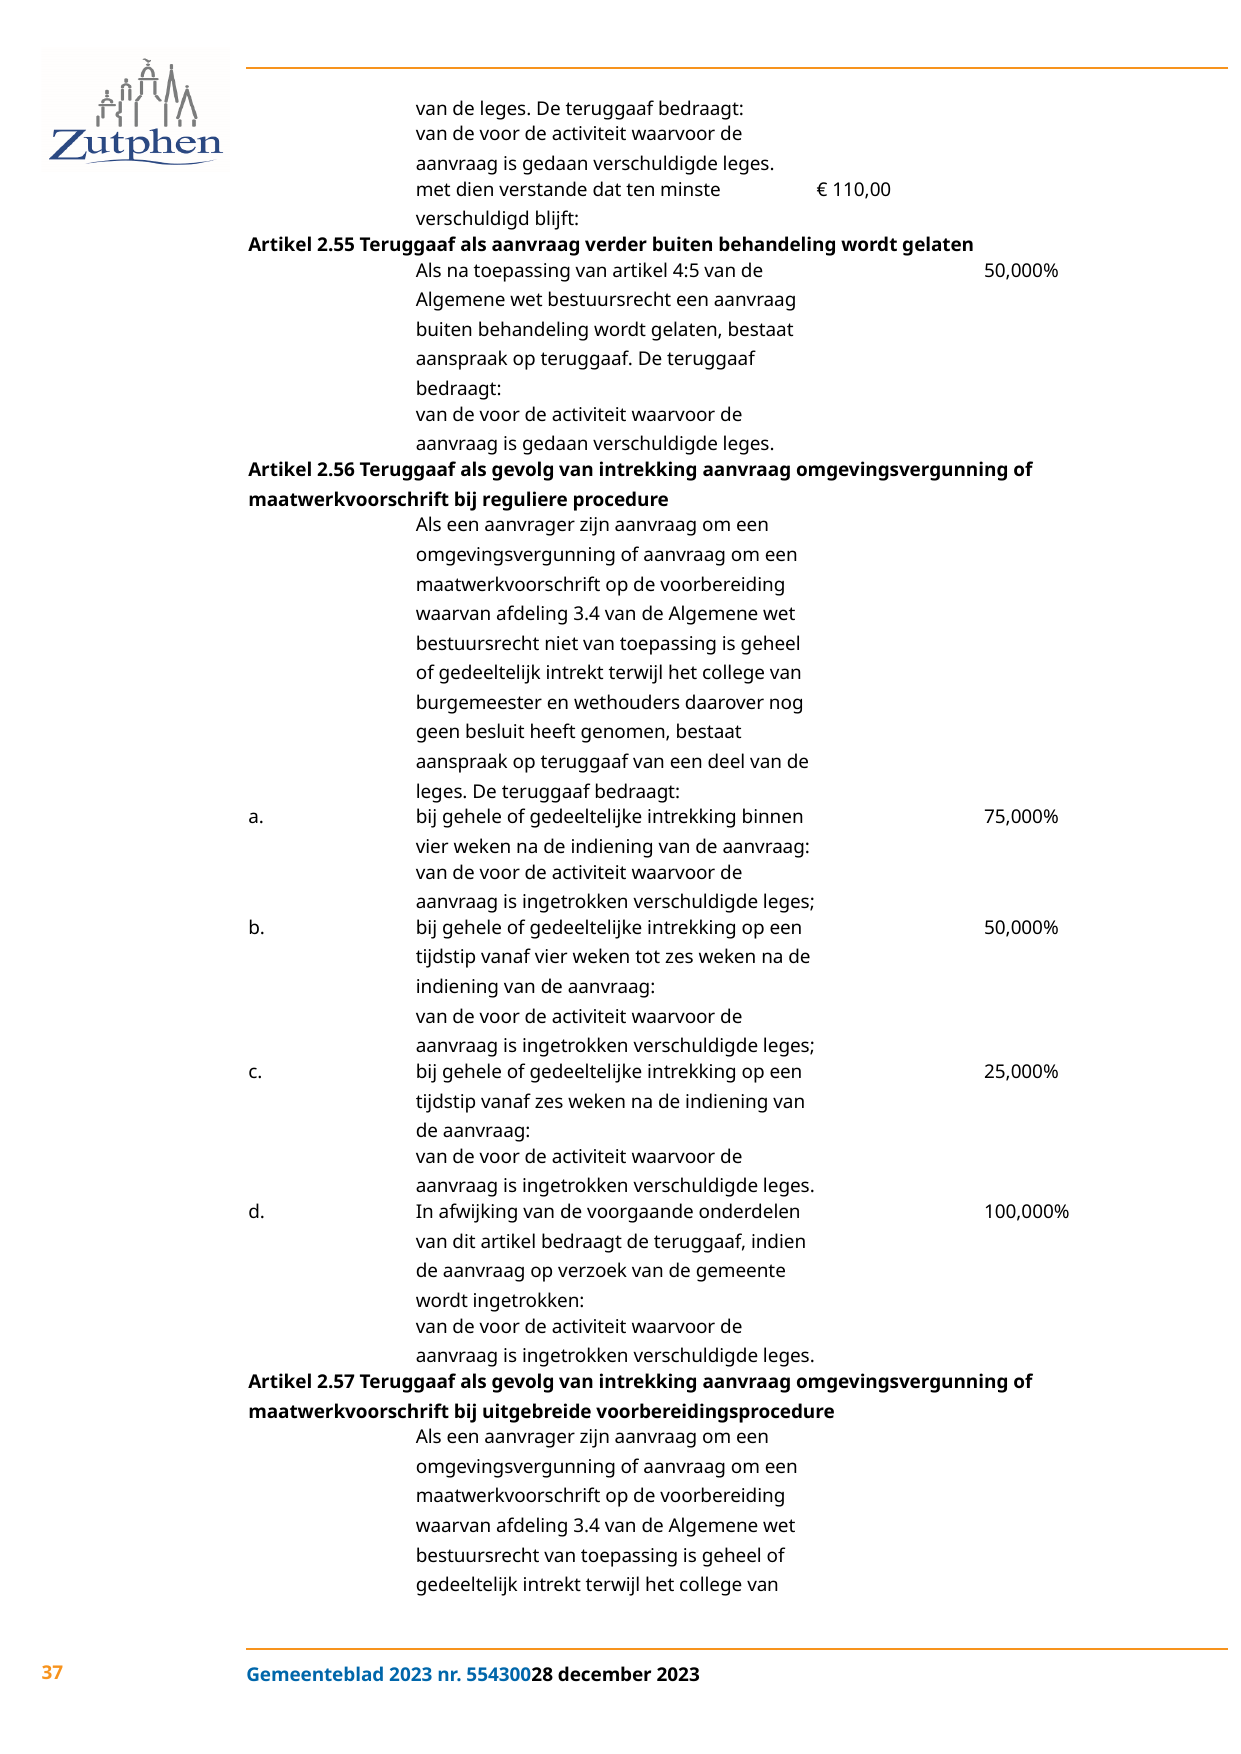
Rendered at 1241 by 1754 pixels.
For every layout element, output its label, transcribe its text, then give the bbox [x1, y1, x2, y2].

table_cell van de voor de activiteit waarvoor de aanvraag is ingetrokken verschuldigde leges. [416, 1143, 816, 1198]
table_cell [248, 176, 416, 231]
table_cell [248, 121, 416, 176]
table_cell d. [248, 1199, 416, 1313]
table_cell bij gehele of gedeeltelijke intrekking binnen vier weken na de indiening van de aanvraag: [416, 804, 816, 859]
table_cell Als een aanvrager zijn aanvraag om een omgevingsvergunning of aanvraag om een maatwerkvoorschrift op de voorbereiding waarvan afdeling 3.4 van de Algemene wet bestuursrecht van toepassing is geheel of gedeeltelijk intrekt terwijl het college van [416, 1424, 816, 1597]
table_cell [816, 859, 984, 914]
table_cell [816, 1143, 984, 1198]
table_cell [984, 1424, 1152, 1597]
table_cell [248, 401, 416, 456]
table_cell van de voor de activiteit waarvoor de aanvraag is gedaan verschuldigde leges. [416, 401, 816, 456]
table_cell [248, 859, 416, 914]
table_cell [248, 257, 416, 401]
table_cell [816, 257, 984, 401]
table_cell c. [248, 1058, 416, 1143]
table_cell met dien verstande dat ten minste verschuldigd blijft: [416, 176, 816, 231]
table_cell [984, 121, 1152, 176]
table_cell van de voor de activiteit waarvoor de aanvraag is ingetrokken verschuldigde leges; [416, 859, 816, 914]
table_cell [248, 512, 416, 803]
table_cell bij gehele of gedeeltelijke intrekking op een tijdstip vanaf zes weken na de indiening van de aanvraag: [416, 1058, 816, 1143]
table_cell Artikel 2.55 Teruggaaf als aanvraag verder buiten behandeling wordt gelaten [248, 231, 1152, 257]
table_cell b. [248, 914, 416, 1058]
table_cell 50,000% [984, 914, 1152, 1058]
table_cell 75,000% [984, 804, 1152, 859]
table_cell [984, 512, 1152, 803]
table_cell [816, 512, 984, 803]
table_cell [248, 1143, 416, 1198]
table_cell van de voor de activiteit waarvoor de aanvraag is ingetrokken verschuldigde leges. [416, 1313, 816, 1368]
table_cell a. [248, 804, 416, 859]
table_cell [248, 1424, 416, 1597]
table_cell [984, 176, 1152, 231]
table_cell [816, 914, 984, 1058]
table_cell 100,000% [984, 1199, 1152, 1313]
table_cell Als een aanvrager zijn aanvraag om een omgevingsvergunning of aanvraag om een maatwerkvoorschrift op de voorbereiding waarvan afdeling 3.4 van de Algemene wet bestuursrecht niet van toepassing is geheel of gedeeltelijk intrekt terwijl het college van burgemeester en wethouders daarover nog geen besluit heeft genomen, bestaat aanspraak op teruggaaf van een deel van de leges. De teruggaaf bedraagt: [416, 512, 816, 803]
table_cell [984, 401, 1152, 456]
table_cell 25,000% [984, 1058, 1152, 1143]
table_cell [816, 401, 984, 456]
table_cell Artikel 2.56 Teruggaaf als gevolg van intrekking aanvraag omgevingsvergunning of maatwerkvoorschrift bij reguliere procedure [248, 456, 1152, 512]
table_cell Als na toepassing van artikel 4:5 van de Algemene wet bestuursrecht een aanvraag buiten behandeling wordt gelaten, bestaat aanspraak op teruggaaf. De teruggaaf bedraagt: [416, 257, 816, 401]
table_cell [816, 804, 984, 859]
table_cell [984, 859, 1152, 914]
table_cell [248, 95, 416, 121]
table_cell [816, 1424, 984, 1597]
table_cell van de voor de activiteit waarvoor de aanvraag is gedaan verschuldigde leges. [416, 121, 816, 176]
table_cell [816, 1199, 984, 1313]
table_cell Artikel 2.57 Teruggaaf als gevolg van intrekking aanvraag omgevingsvergunning of maatwerkvoorschrift bij uitgebreide voorbereidingsprocedure [248, 1368, 1152, 1423]
table_cell [816, 1058, 984, 1143]
table_cell [248, 1313, 416, 1368]
table_cell [984, 1313, 1152, 1368]
table_cell € 110,00 [816, 176, 984, 231]
table_cell [816, 95, 984, 121]
picture [41, 47, 231, 172]
table_cell bij gehele of gedeeltelijke intrekking op een tijdstip vanaf vier weken tot zes weken na de indiening van de aanvraag: van de voor de activiteit waarvoor de aanvraag is ingetrokken verschuldigde leges; [416, 914, 816, 1058]
table_cell [984, 95, 1152, 121]
table_cell 50,000% [984, 257, 1152, 401]
table_cell [816, 121, 984, 176]
table_cell [816, 1313, 984, 1368]
table_cell [984, 1143, 1152, 1198]
table_cell van de leges. De teruggaaf bedraagt: [416, 95, 816, 121]
table_cell In afwijking van de voorgaande onderdelen van dit artikel bedraagt de teruggaaf, indien de aanvraag op verzoek van de gemeente wordt ingetrokken: [416, 1199, 816, 1313]
